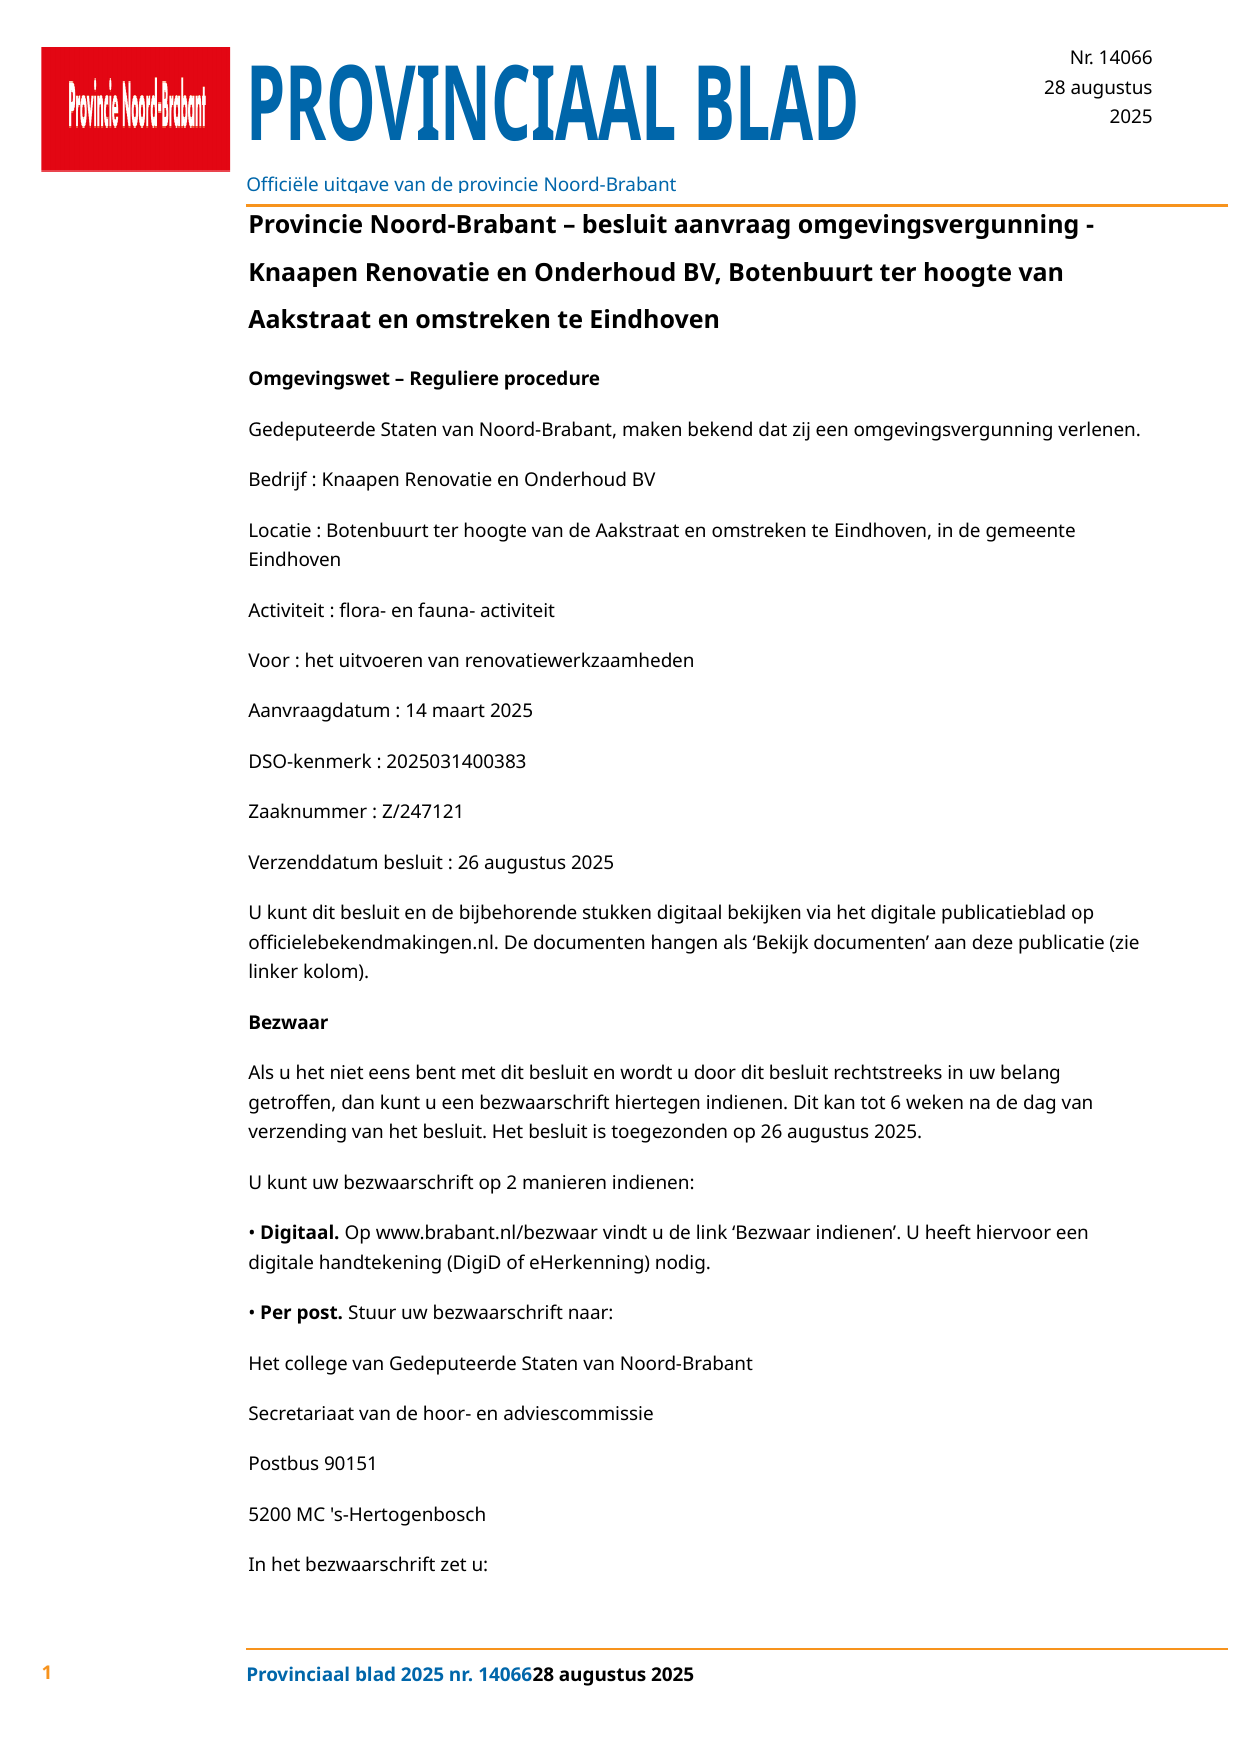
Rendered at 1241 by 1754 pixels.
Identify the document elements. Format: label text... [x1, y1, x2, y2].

text In het bezwaarschrift zet u: [248, 1551, 1152, 1577]
text Provincie Noord-Brabant – besluit aanvraag omgevingsvergunning - Knaapen Renovatie en Onderhoud BV, Botenbuurt ter hoogte van Aakstraat en omstreken te Eindhoven [248, 207, 1152, 336]
text Omgevingswet – Reguliere procedure [248, 366, 1152, 391]
text U kunt uw bezwaarschrift op 2 manieren indienen: [248, 1169, 1152, 1194]
text Het college van Gedeputeerde Staten van Noord-Brabant [248, 1350, 1152, 1375]
text Postbus 90151 [248, 1451, 1152, 1476]
text Bezwaar [248, 1009, 1152, 1034]
text Gedeputeerde Staten van Noord-Brabant, maken bekend dat zij een omgevingsvergunning verlenen. [248, 416, 1152, 442]
text DSO-kenmerk : 2025031400383 [248, 748, 1152, 774]
text Locatie : Botenbuurt ter hoogte van de Aakstraat en omstreken te Eindhoven, in de gemeente Eindhoven [248, 517, 1152, 572]
text Activiteit : flora- en fauna- activiteit [248, 597, 1152, 622]
text Als u het niet eens bent met dit besluit en wordt u door dit besluit rechtstreeks in uw belang getroffen, dan kunt u een bezwaarschrift hiertegen indienen. Dit kan tot 6 weken na de dag van verzending van het besluit. Het besluit is toegezonden op 26 augustus 2025. [248, 1059, 1152, 1144]
text 5200 MC 's‑Hertogenbosch [248, 1501, 1152, 1527]
text • Digitaal. Op www.brabant.nl/bezwaar vindt u de link ‘Bezwaar indienen’. U heeft hiervoor een digitale handtekening (DigiD of eHerkenning) nodig. [248, 1219, 1152, 1274]
text • Per post. Stuur uw bezwaarschrift naar: [248, 1299, 1152, 1325]
text Zaaknummer : Z/247121 [248, 798, 1152, 824]
picture [41, 47, 231, 172]
text Secretariaat van de hoor- en adviescommissie [248, 1400, 1152, 1426]
text Bedrijf : Knaapen Renovatie en Onderhoud BV [248, 466, 1152, 492]
text U kunt dit besluit en de bijbehorende stukken digitaal bekijken via het digitale publicatieblad op officielebekendmakingen.nl. De documenten hangen als ‘Bekijk documenten’ aan deze publicatie (zie linker kolom). [248, 899, 1152, 984]
text Aanvraagdatum : 14 maart 2025 [248, 698, 1152, 723]
text Voor : het uitvoeren van renovatiewerkzaamheden [248, 647, 1152, 673]
text Verzenddatum besluit : 26 augustus 2025 [248, 849, 1152, 874]
